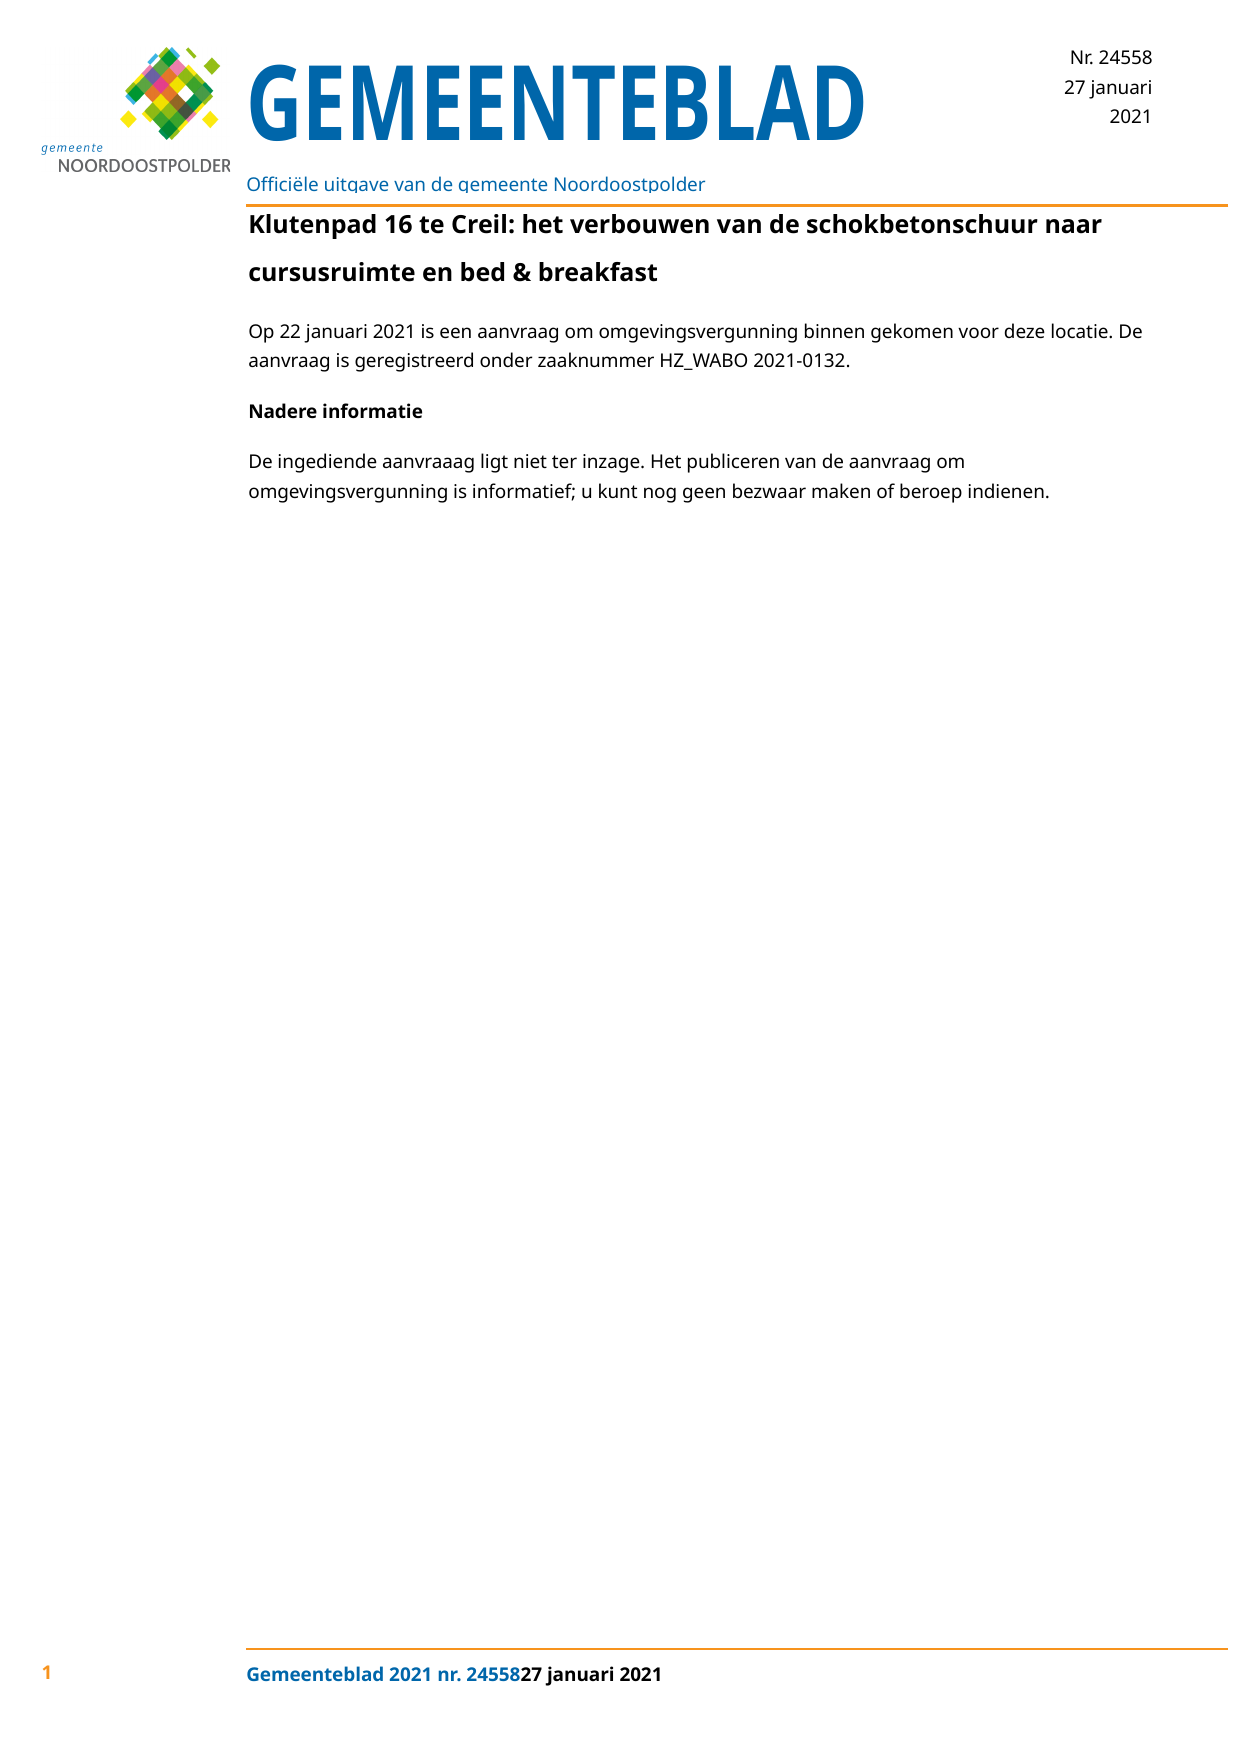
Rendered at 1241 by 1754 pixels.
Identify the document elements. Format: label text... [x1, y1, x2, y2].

text Nadere informatie [248, 398, 1152, 424]
text De ingediende aanvraaag ligt niet ter inzage. Het publiceren van de aanvraag om omgevingsvergunning is informatief; u kunt nog geen bezwaar maken of beroep indienen. [248, 448, 1152, 504]
text Op 22 januari 2021 is een aanvraag om omgevingsvergunning binnen gekomen voor deze locatie. De aanvraag is geregistreerd onder zaaknummer HZ_WABO 2021-0132. [248, 318, 1152, 373]
picture [41, 47, 231, 172]
text Klutenpad 16 te Creil: het verbouwen van de schokbetonschuur naar cursusruimte en bed & breakfast [248, 207, 1152, 288]
